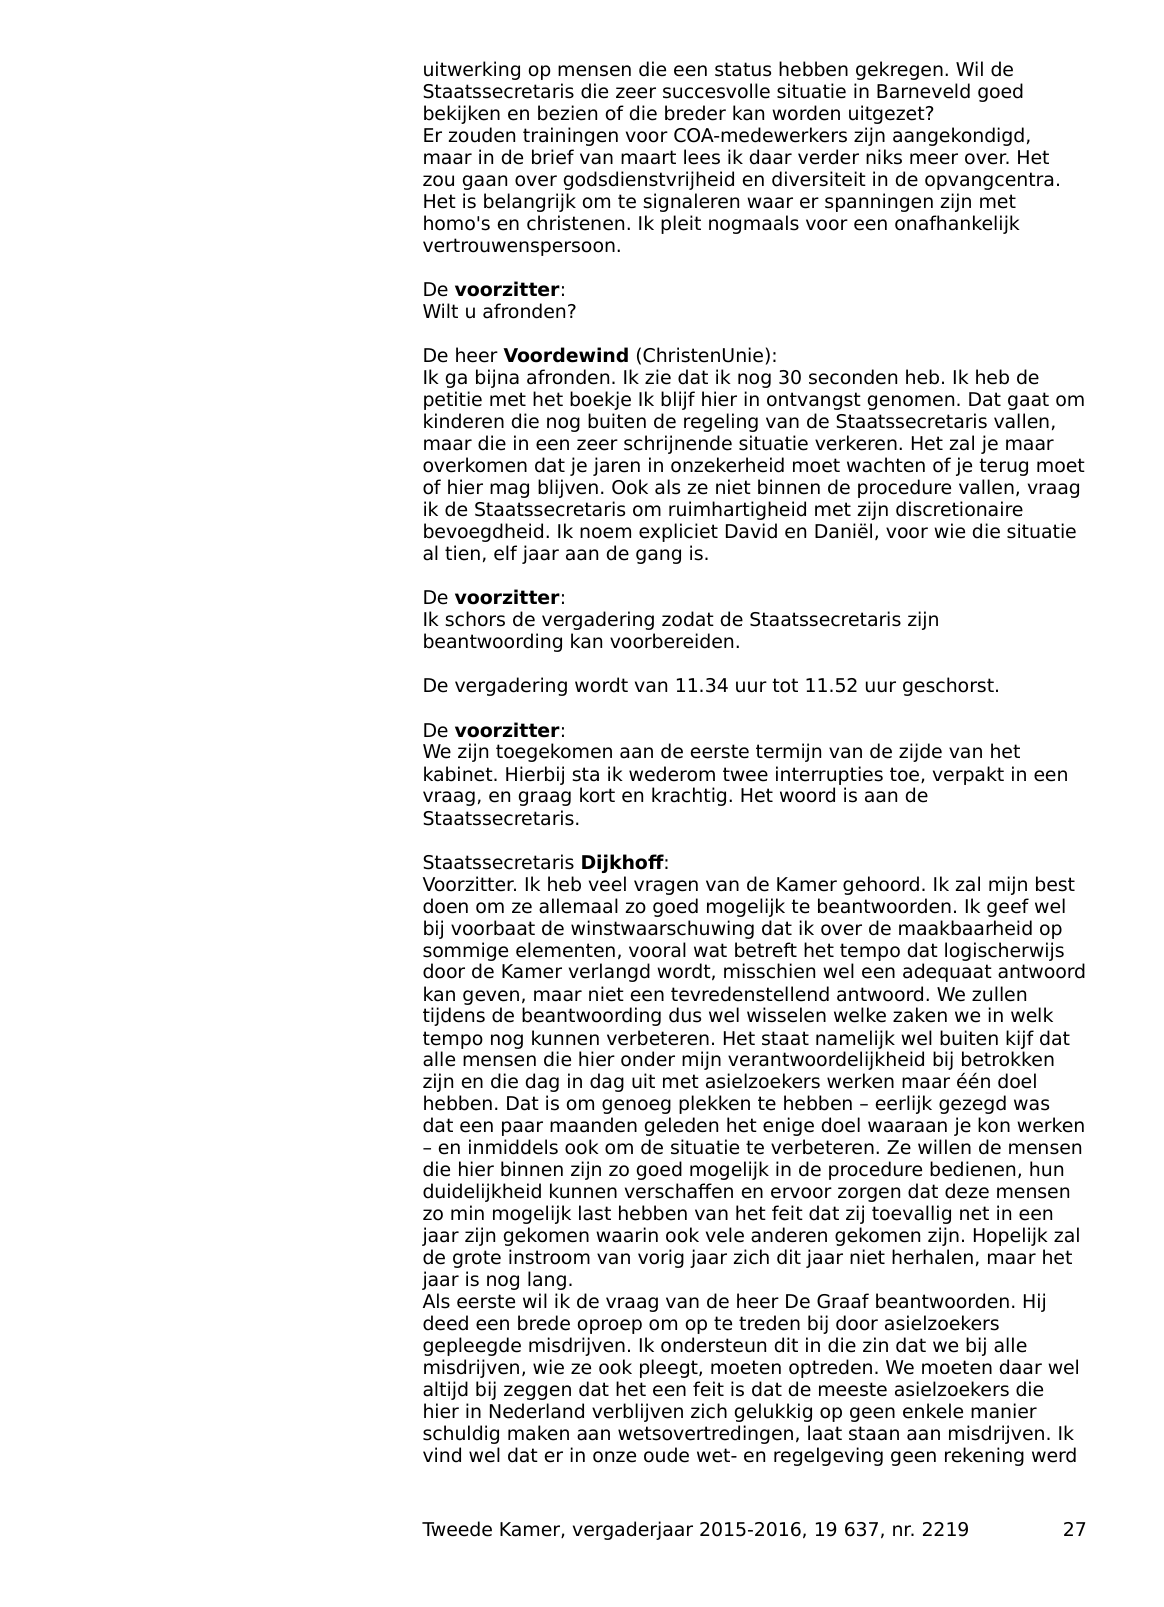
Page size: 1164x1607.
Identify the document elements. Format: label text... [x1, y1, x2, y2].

text Ik ga bijna afronden. Ik zie dat ik nog 30 seconden heb. Ik heb de petitie met het boekje Ik blijf hier in ontvangst genomen. Dat gaat om kinderen die nog buiten de regeling van de Staatssecretaris vallen, maar die in een zeer schrijnende situatie verkeren. Het zal je maar overkomen dat je jaren in onzekerheid moet wachten of je terug moet of hier mag blijven. Ook als ze niet binnen de procedure vallen, vraag ik de Staatssecretaris om ruimhartigheid met zijn discretionaire bevoegdheid. Ik noem expliciet David en Daniël, voor wie die situatie al tien, elf jaar aan de gang is. [422, 367, 1087, 565]
text We zijn toegekomen aan de eerste termijn van de zijde van het kabinet. Hierbij sta ik wederom twee interrupties toe, verpakt in een vraag, en graag kort en krachtig. Het woord is aan de Staatssecretaris. [422, 741, 1087, 829]
text De heer Voordewind (ChristenUnie): [422, 345, 1087, 367]
text Staatssecretaris Dijkhoff: [422, 852, 1087, 873]
text uitwerking op mensen die een status hebben gekregen. Wil de Staatssecretaris die zeer succesvolle situatie in Barneveld goed bekijken en bezien of die breder kan worden uitgezet? [422, 59, 1087, 125]
text Voorzitter. Ik heb veel vragen van de Kamer gehoord. Ik zal mijn best doen om ze allemaal zo goed mogelijk te beantwoorden. Ik geef wel bij voorbaat de winstwaarschuwing dat ik over de maakbaarheid op sommige elementen, vooral wat betreft het tempo dat logischerwijs door de Kamer verlangd wordt, misschien wel een adequaat antwoord kan geven, maar niet een tevredenstellend antwoord. We zullen tijdens de beantwoording dus wel wisselen welke zaken we in welk tempo nog kunnen verbeteren. Het staat namelijk wel buiten kijf dat alle mensen die hier onder mijn verantwoordelijkheid bij betrokken zijn en die dag in dag uit met asielzoekers werken maar één doel hebben. Dat is om genoeg plekken te hebben – eerlijk gezegd was dat een paar maanden geleden het enige doel waaraan je kon werken – en inmiddels ook om de situatie te verbeteren. Ze willen de mensen die hier binnen zijn zo goed mogelijk in de procedure bedienen, hun duidelijkheid kunnen verschaffen en ervoor zorgen dat deze mensen zo min mogelijk last hebben van het feit dat zij toevallig net in een jaar zijn gekomen waarin ook vele anderen gekomen zijn. Hopelijk zal de grote instroom van vorig jaar zich dit jaar niet herhalen, maar het jaar is nog lang. [422, 873, 1087, 1291]
text De voorzitter: [422, 587, 1087, 609]
text De voorzitter: [422, 719, 1087, 741]
text De vergadering wordt van 11.34 uur tot 11.52 uur geschorst. [422, 675, 1087, 697]
text Er zouden trainingen voor COA-medewerkers zijn aangekondigd, maar in de brief van maart lees ik daar verder niks meer over. Het zou gaan over godsdienstvrijheid en diversiteit in de opvangcentra. Het is belangrijk om te signaleren waar er spanningen zijn met homo's en christenen. Ik pleit nogmaals voor een onafhankelijk vertrouwenspersoon. [422, 125, 1087, 257]
text Ik schors de vergadering zodat de Staatssecretaris zijn beantwoording kan voorbereiden. [422, 609, 1087, 653]
text Als eerste wil ik de vraag van de heer De Graaf beantwoorden. Hij deed een brede oproep om op te treden bij door asielzoekers gepleegde misdrijven. Ik ondersteun dit in die zin dat we bij alle misdrijven, wie ze ook pleegt, moeten optreden. We moeten daar wel altijd bij zeggen dat het een feit is dat de meeste asielzoekers die hier in Nederland verblijven zich gelukkig op geen enkele manier schuldig maken aan wetsovertredingen, laat staan aan misdrijven. Ik vind wel dat er in onze oude wet- en regelgeving geen rekening werd [422, 1291, 1087, 1467]
text Wilt u afronden? [422, 301, 1087, 323]
text De voorzitter: [422, 279, 1087, 301]
